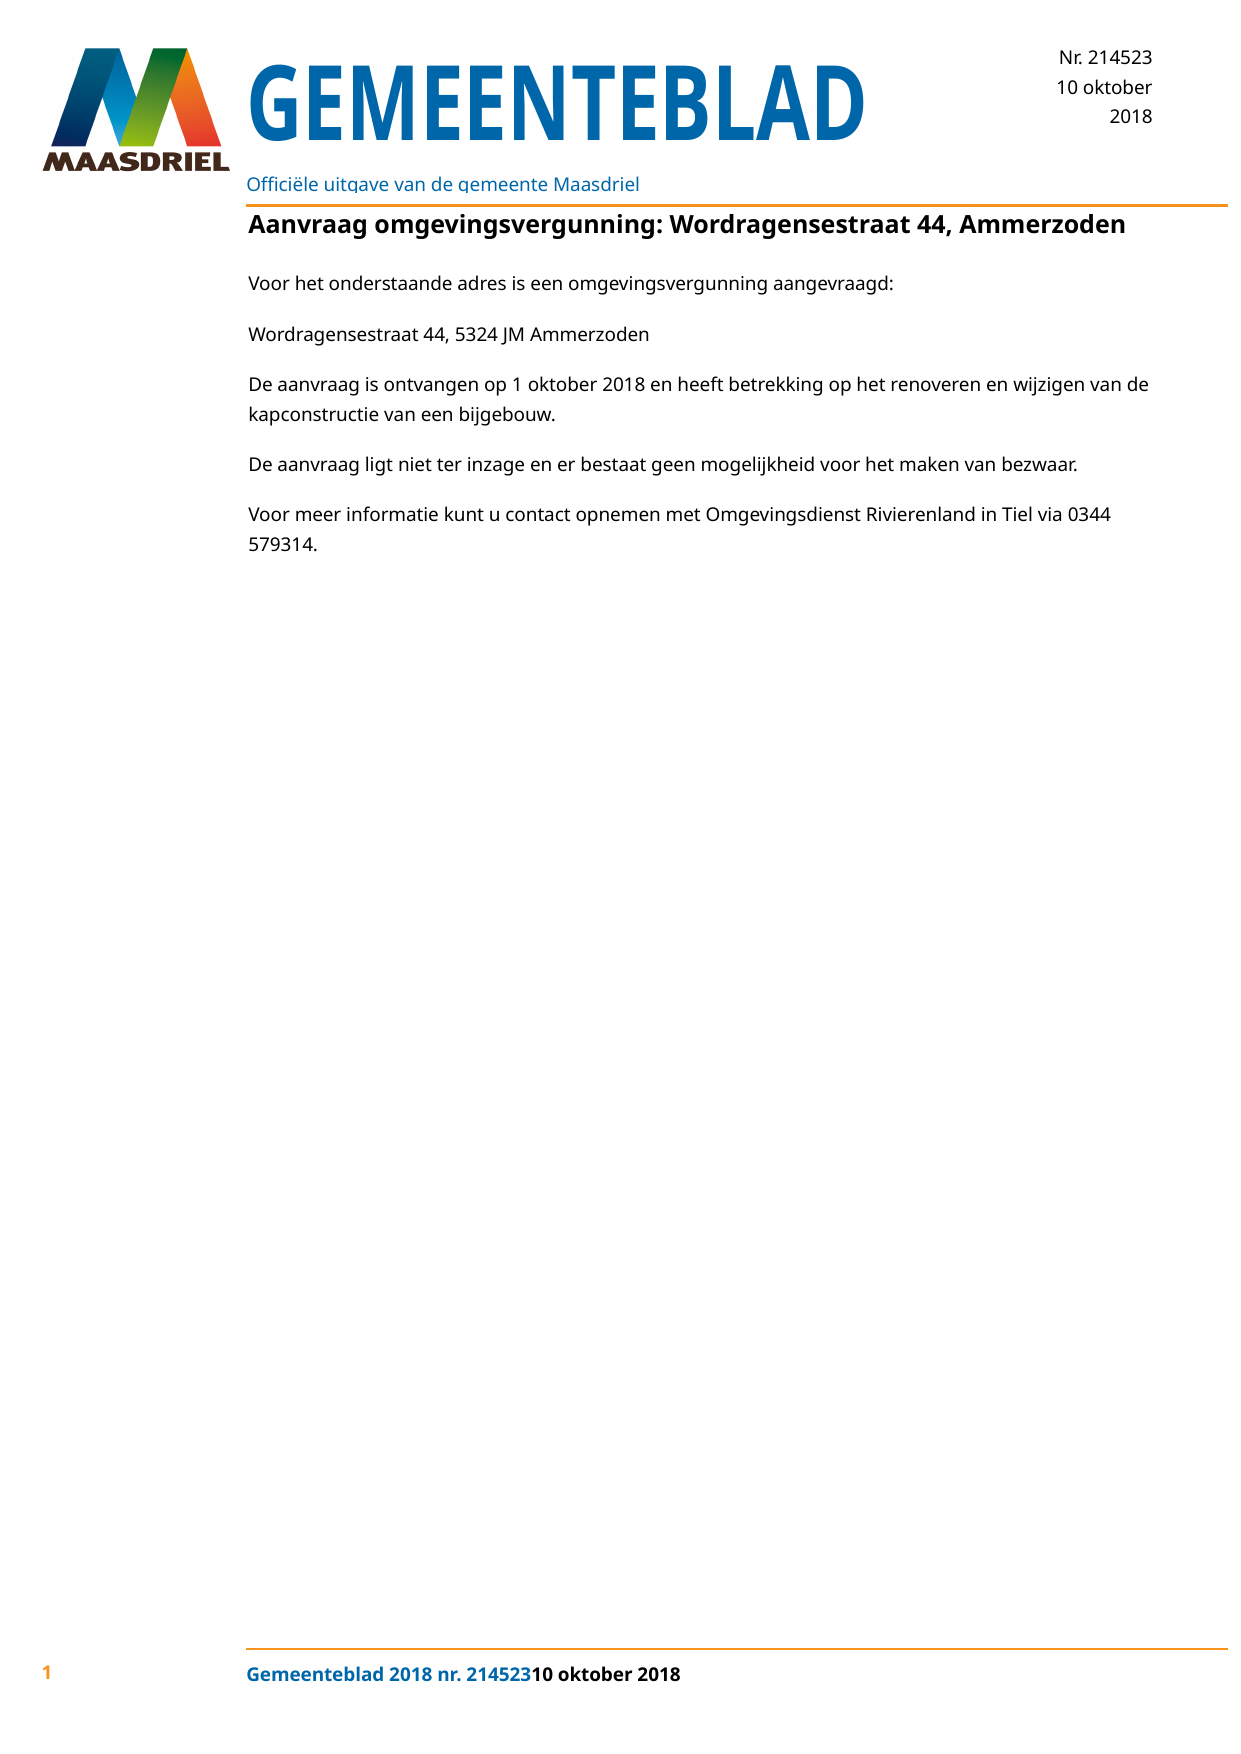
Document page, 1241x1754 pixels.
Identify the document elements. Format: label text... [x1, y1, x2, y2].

text Voor het onderstaande adres is een omgevingsvergunning aangevraagd: [248, 270, 1152, 296]
picture [41, 47, 231, 172]
text Wordragensestraat 44, 5324 JM Ammerzoden [248, 321, 1152, 346]
text Aanvraag omgevingsvergunning: Wordragensestraat 44, Ammerzoden [248, 207, 1152, 241]
text De aanvraag ligt niet ter inzage en er bestaat geen mogelijkheid voor het maken van bezwaar. [248, 451, 1152, 477]
text Voor meer informatie kunt u contact opnemen met Omgevingsdienst Rivierenland in Tiel via 0344 579314. [248, 502, 1152, 557]
text De aanvraag is ontvangen op 1 oktober 2018 en heeft betrekking op het renoveren en wijzigen van de kapconstructie van een bijgebouw. [248, 371, 1152, 426]
